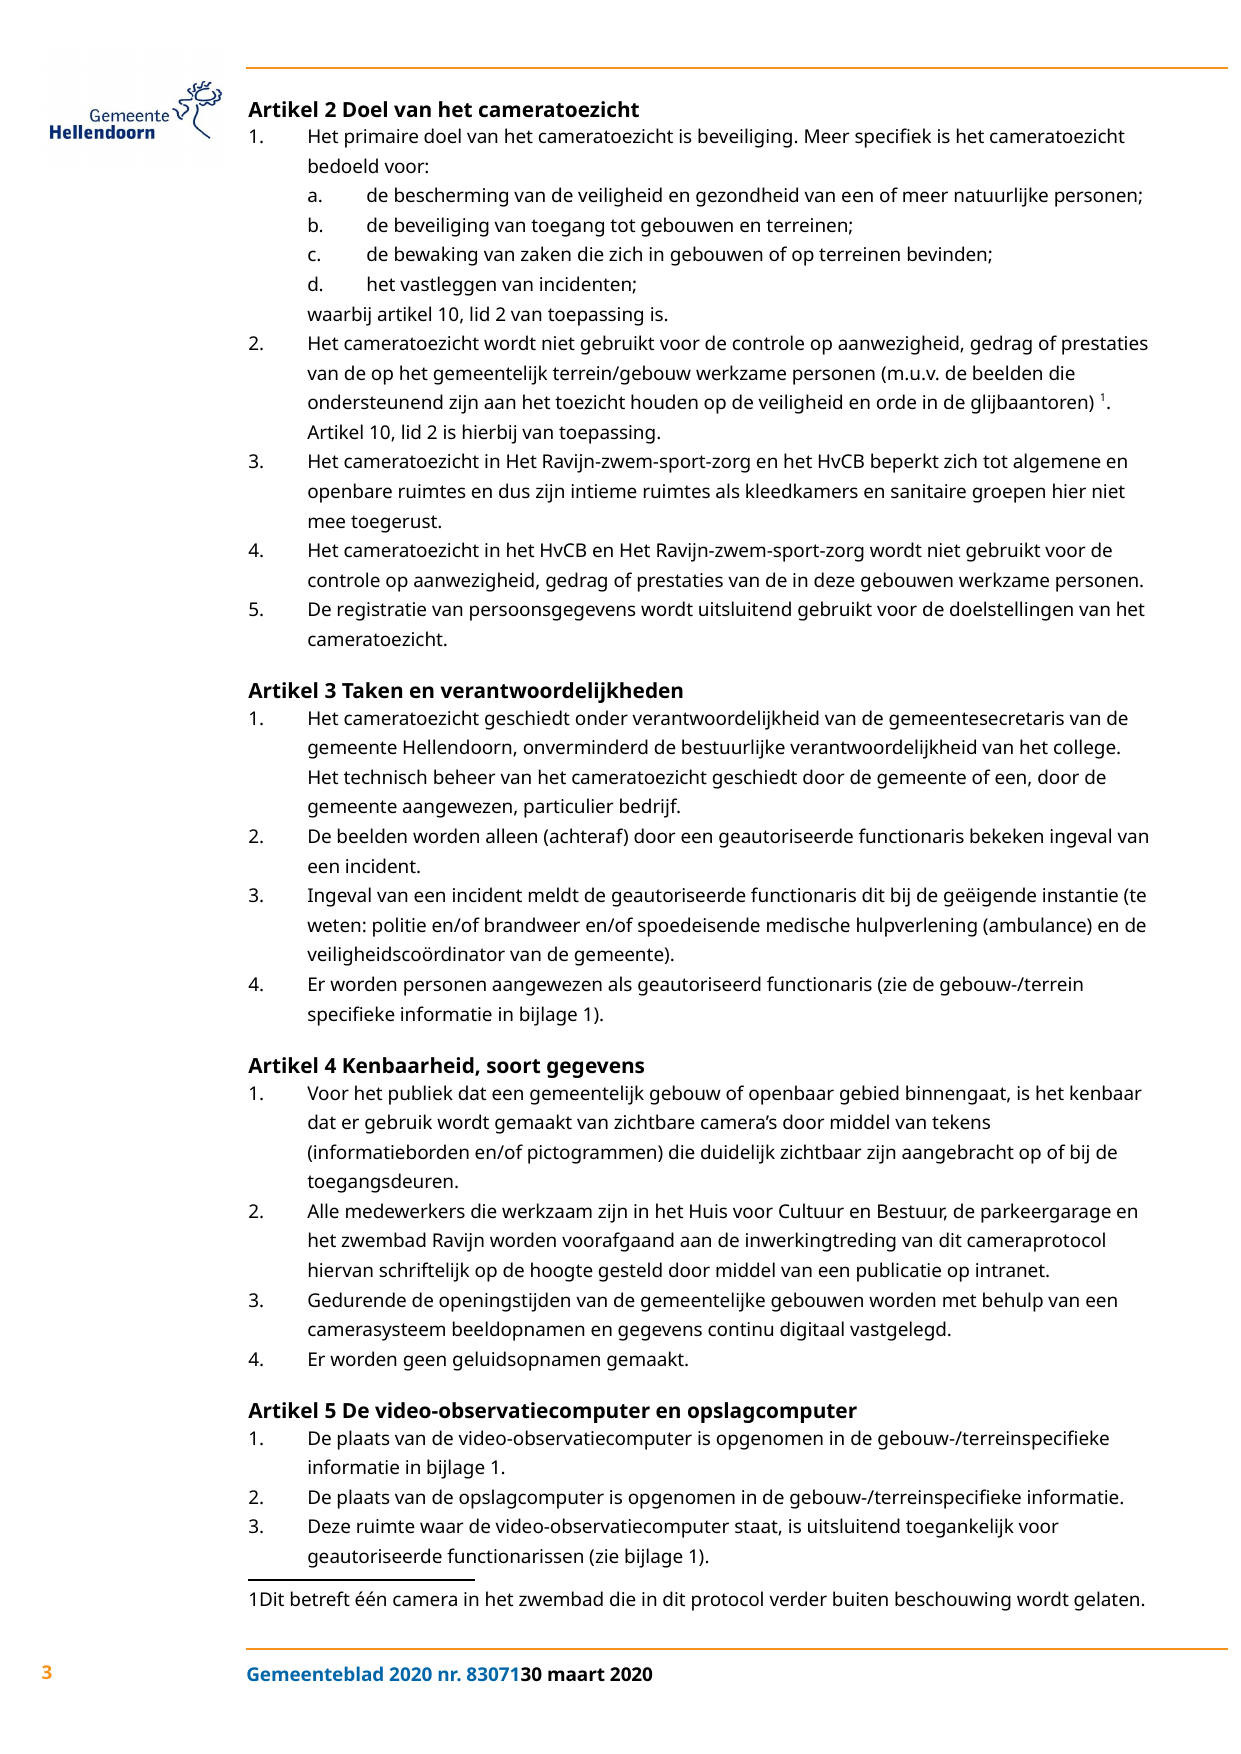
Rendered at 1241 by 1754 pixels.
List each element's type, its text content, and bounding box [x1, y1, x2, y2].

list Deze ruimte waar de video-observatiecomputer staat, is uitsluitend toegankelijk voor geautoriseerde functionarissen (zie bijlage 1). [248, 1513, 1152, 1569]
list Er worden geen geluidsopnamen gemaakt. [248, 1346, 1152, 1372]
list de beveiliging van toegang tot gebouwen en terreinen; [307, 212, 1152, 238]
list Ingeval van een incident meldt de geautoriseerde functionaris dit bij de geëigende instantie (te weten: politie en/of brandweer en/of spoedeisende medische hulpverlening (ambulance) en de veiligheidscoördinator van de gemeente). [248, 882, 1152, 967]
list De beelden worden alleen (achteraf) door een geautoriseerde functionaris bekeken ingeval van een incident. [248, 823, 1152, 879]
list Het cameratoezicht in het HvCB en Het Ravijn-zwem-sport-zorg wordt niet gebruikt voor de controle op aanwezigheid, gedrag of prestaties van de in deze gebouwen werkzame personen. [248, 537, 1152, 593]
list Dit betreft één camera in het zwembad die in dit protocol verder buiten beschouwing wordt gelaten. [248, 1586, 1152, 1612]
list Alle medewerkers die werkzaam zijn in het Huis voor Cultuur en Bestuur, de parkeergarage en het zwembad Ravijn worden voorafgaand aan de inwerkingtreding van dit cameraprotocol hiervan schriftelijk op de hoogte gesteld door middel van een publicatie op intranet. [248, 1198, 1152, 1283]
text Artikel 2 Doel van het cameratoezicht [248, 95, 1152, 123]
list Het cameratoezicht in Het Ravijn-zwem-sport-zorg en het HvCB beperkt zich tot algemene en openbare ruimtes en dus zijn intieme ruimtes als kleedkamers en sanitaire groepen hier niet mee toegerust. [248, 449, 1152, 533]
list Er worden personen aangewezen als geautoriseerd functionaris (zie de gebouw-/terrein specifieke informatie in bijlage 1). [248, 971, 1152, 1027]
text Artikel 4 Kenbaarheid, soort gegevens [248, 1051, 1152, 1080]
list het vastleggen van incidenten; [307, 271, 1152, 297]
list waarbij artikel 10, lid 2 van toepassing is. [248, 301, 1152, 326]
list de bewaking van zaken die zich in gebouwen of op terreinen bevinden; [307, 242, 1152, 267]
text Artikel 5 De video-observatiecomputer en opslagcomputer [248, 1396, 1152, 1425]
list Het primaire doel van het cameratoezicht is beveiliging. Meer specifiek is het cameratoezicht bedoeld voor: [248, 123, 1152, 178]
list De registratie van persoonsgegevens wordt uitsluitend gebruikt voor de doelstellingen van het cameratoezicht. [248, 597, 1152, 652]
list De plaats van de video-observatiecomputer is opgenomen in de gebouw-/terreinspecifieke informatie in bijlage 1. [248, 1425, 1152, 1480]
picture [41, 47, 231, 172]
list Het cameratoezicht geschiedt onder verantwoordelijkheid van de gemeentesecretaris van de gemeente Hellendoorn, onverminderd de bestuurlijke verantwoordelijkheid van het college. Het technisch beheer van het cameratoezicht geschiedt door de gemeente of een, door de gemeente aangewezen, particulier bedrijf. [248, 705, 1152, 819]
list Gedurende de openingstijden van de gemeentelijke gebouwen worden met behulp van een camerasysteem beeldopnamen en gegevens continu digitaal vastgelegd. [248, 1287, 1152, 1342]
list de bescherming van de veiligheid en gezondheid van een of meer natuurlijke personen; [307, 182, 1152, 208]
list Voor het publiek dat een gemeentelijk gebouw of openbaar gebied binnengaat, is het kenbaar dat er gebruik wordt gemaakt van zichtbare camera’s door middel van tekens (informatieborden en/of pictogrammen) die duidelijk zichtbaar zijn aangebracht op of bij de toegangsdeuren. [248, 1080, 1152, 1194]
text Artikel 3 Taken en verantwoordelijkheden [248, 677, 1152, 705]
list De plaats van de opslagcomputer is opgenomen in de gebouw-/terreinspecifieke informatie. [248, 1484, 1152, 1510]
list Het cameratoezicht wordt niet gebruikt voor de controle op aanwezigheid, gedrag of prestaties van de op het gemeentelijk terrein/gebouw werkzame personen (m.u.v. de beelden die ondersteunend zijn aan het toezicht houden op de veiligheid en orde in de glijbaantoren) . Artikel 10, lid 2 is hierbij van toepassing. [248, 330, 1152, 445]
